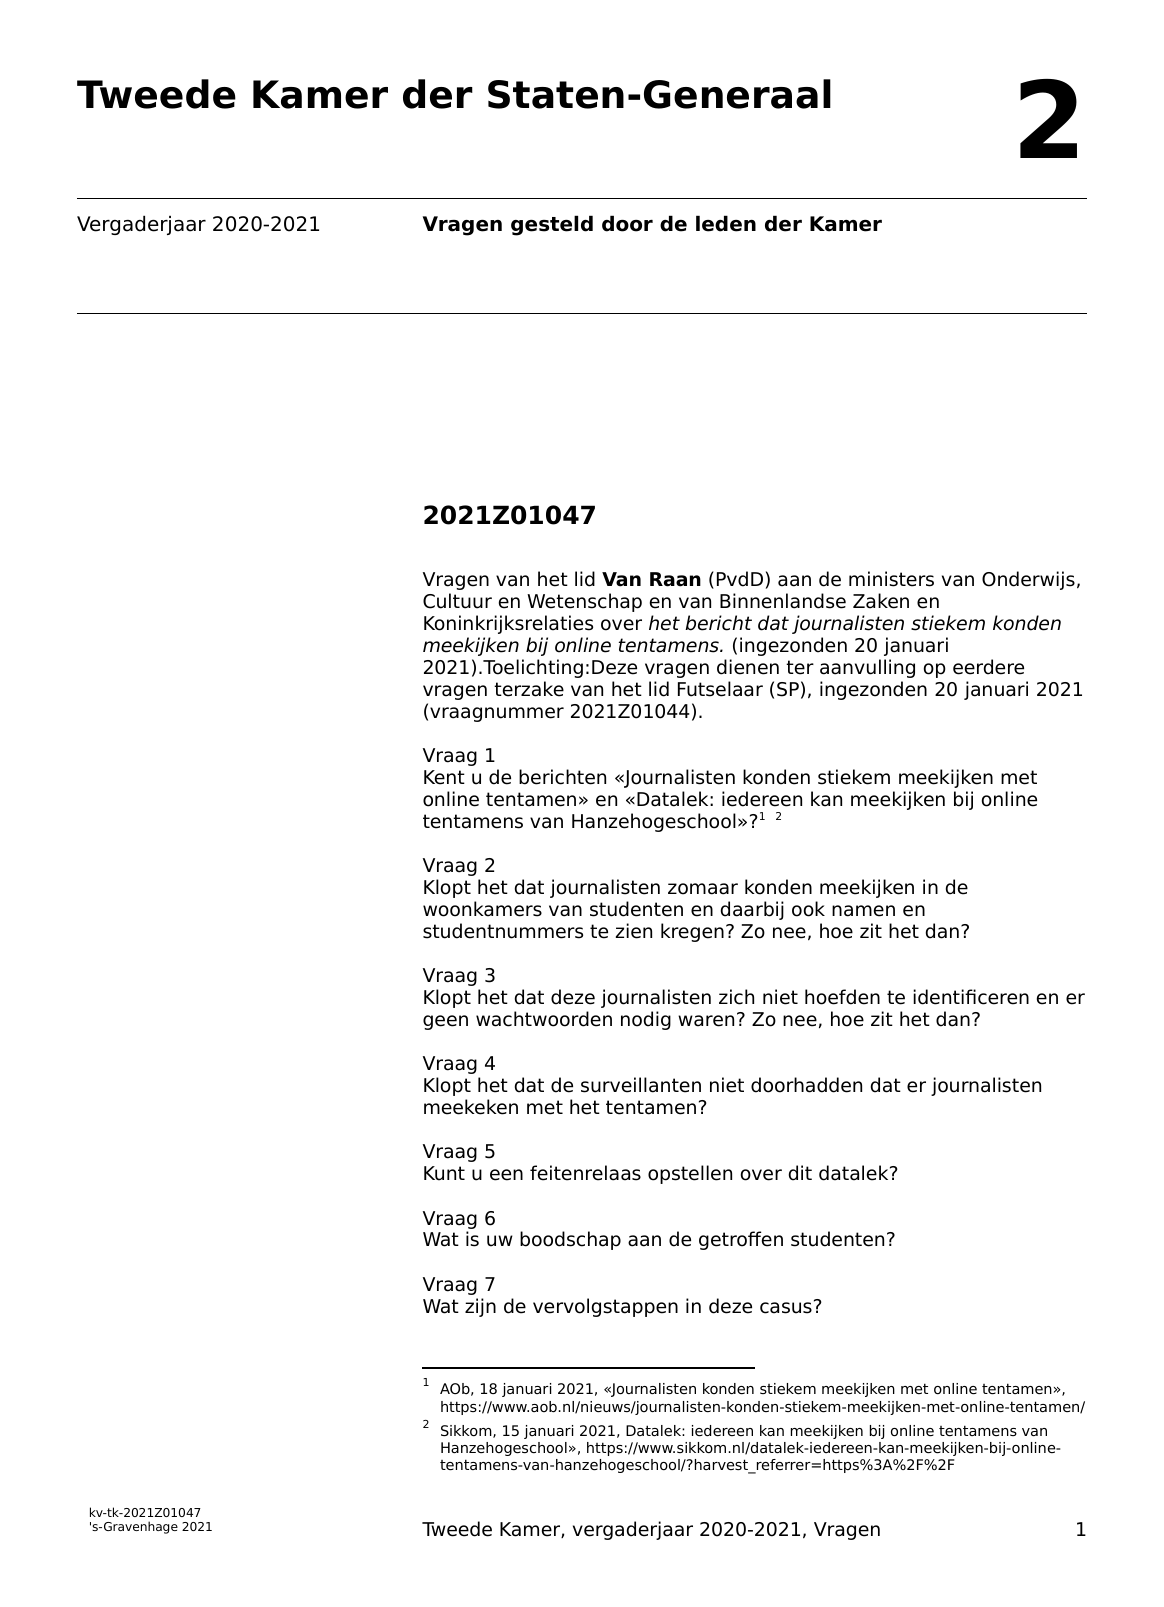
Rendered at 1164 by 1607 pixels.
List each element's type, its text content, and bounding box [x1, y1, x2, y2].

text Klopt het dat deze journalisten zich niet hoefden te identificeren en er geen wachtwoorden nodig waren? Zo nee, hoe zit het dan? [422, 987, 1087, 1031]
text Kunt u een feitenrelaas opstellen over dit datalek? [422, 1163, 1087, 1185]
text Vraag 2 [422, 855, 1087, 877]
text Vraag 7 [422, 1273, 1087, 1296]
text Wat zijn de vervolgstappen in deze casus? [422, 1296, 1087, 1317]
text Klopt het dat de surveillanten niet doorhadden dat er journalisten meekeken met het tentamen? [422, 1075, 1087, 1119]
text kv-tk-2021Z01047 [88, 1506, 323, 1520]
text Kent u de berichten «Journalisten konden stiekem meekijken met online tentamen» en «Datalek: iedereen kan meekijken bij online tentamens van Hanzehogeschool»? [422, 767, 1087, 833]
table_header Tweede Kamer der Staten-Generaal [77, 59, 886, 198]
text Vragen van het lid Van Raan (PvdD) aan de ministers van Onderwijs, Cultuur en Wetenschap en van Binnenlandse Zaken en Koninkrijksrelaties over het bericht dat journalisten stiekem konden meekijken bij online tentamens. (ingezonden 20 januari 2021).Toelichting:Deze vragen dienen ter aanvulling op eerdere vragen terzake van het lid Futselaar (SP), ingezonden 20 januari 2021 (vraagnummer 2021Z01044). [422, 569, 1087, 723]
text AOb, 18 januari 2021, «Journalisten konden stiekem meekijken met online tentamen», https://www.aob.nl/nieuws/journalisten-konden-stiekem-meekijken-met-online-tentamen/ [422, 1377, 1087, 1416]
text Vraag 3 [422, 965, 1087, 987]
text Klopt het dat journalisten zomaar konden meekijken in de woonkamers van studenten en daarbij ook namen en studentnummers te zien kregen? Zo nee, hoe zit het dan? [422, 877, 1087, 943]
text Sikkom, 15 januari 2021, Datalek: iedereen kan meekijken bij online tentamens van Hanzehogeschool», https://www.sikkom.nl/datalek-iedereen-kan-meekijken-bij-online-tentamens-van-hanzehogeschool/?harvest_referrer=https%3A%2F%2F [422, 1418, 1087, 1474]
table_header 2 [886, 59, 1087, 198]
text Vraag 6 [422, 1207, 1087, 1229]
table_cell Vragen gesteld door de leden der Kamer [422, 199, 1087, 313]
text 2021Z01047 [422, 501, 1087, 531]
table_cell Vergaderjaar 2020-2021 [77, 199, 422, 313]
text Vraag 5 [422, 1141, 1087, 1163]
text Vraag 4 [422, 1053, 1087, 1075]
text Vraag 1 [422, 745, 1087, 767]
text 's-Gravenhage 2021 [88, 1520, 323, 1534]
text Wat is uw boodschap aan de getroffen studenten? [422, 1229, 1087, 1251]
